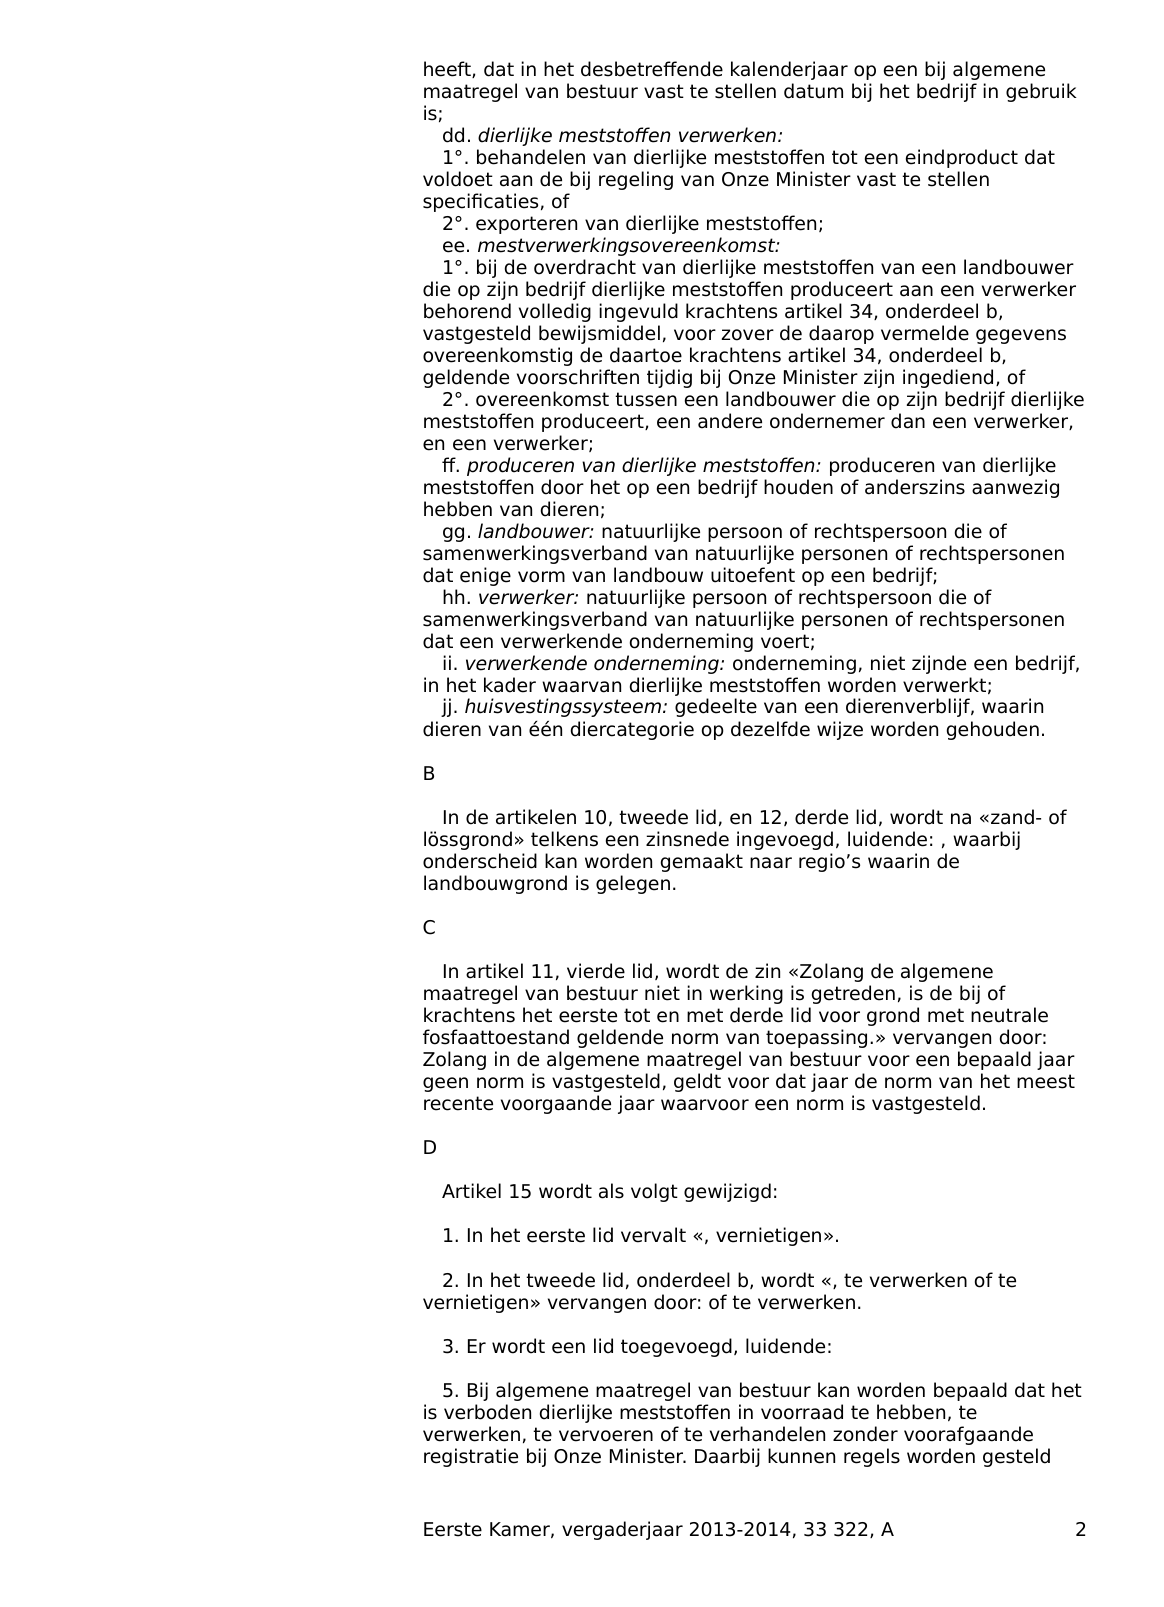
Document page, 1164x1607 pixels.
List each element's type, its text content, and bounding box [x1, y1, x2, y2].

text ff. produceren van dierlijke meststoffen: produceren van dierlijke meststoffen door het op een bedrijf houden of anderszins aanwezig hebben van dieren; [422, 455, 1087, 521]
text In de artikelen 10, tweede lid, en 12, derde lid, wordt na «zand- of lössgrond» telkens een zinsnede ingevoegd, luidende: , waarbij onderscheid kan worden gemaakt naar regio’s waarin de landbouwgrond is gelegen. [422, 807, 1087, 895]
text 3. Er wordt een lid toegevoegd, luidende: [422, 1336, 1087, 1358]
text 5. Bij algemene maatregel van bestuur kan worden bepaald dat het is verboden dierlijke meststoffen in voorraad te hebben, te verwerken, te vervoeren of te verhandelen zonder voorafgaande registratie bij Onze Minister. Daarbij kunnen regels worden gesteld [422, 1380, 1087, 1468]
text ii. verwerkende onderneming: onderneming, niet zijnde een bedrijf, in het kader waarvan dierlijke meststoffen worden verwerkt; [422, 652, 1087, 696]
text jj. huisvestingssysteem: gedeelte van een dierenverblijf, waarin dieren van één diercategorie op dezelfde wijze worden gehouden. [422, 696, 1087, 740]
text heeft, dat in het desbetreffende kalenderjaar op een bij algemene maatregel van bestuur vast te stellen datum bij het bedrijf in gebruik is; [422, 59, 1087, 125]
text B [422, 763, 1087, 784]
text hh. verwerker: natuurlijke persoon of rechtspersoon die of samenwerkingsverband van natuurlijke personen of rechtspersonen dat een verwerkende onderneming voert; [422, 587, 1087, 652]
text ee. mestverwerkingsovereenkomst: [422, 235, 1087, 257]
text 1°. bij de overdracht van dierlijke meststoffen van een landbouwer die op zijn bedrijf dierlijke meststoffen produceert aan een verwerker behorend volledig ingevuld krachtens artikel 34, onderdeel b, vastgesteld bewijsmiddel, voor zover de daarop vermelde gegevens overeenkomstig de daartoe krachtens artikel 34, onderdeel b, geldende voorschriften tijdig bij Onze Minister zijn ingediend, of [422, 257, 1087, 389]
text dd. dierlijke meststoffen verwerken: [422, 125, 1087, 147]
text D [422, 1137, 1087, 1159]
text gg. landbouwer: natuurlijke persoon of rechtspersoon die of samenwerkingsverband van natuurlijke personen of rechtspersonen dat enige vorm van landbouw uitoefent op een bedrijf; [422, 521, 1087, 587]
text 2°. exporteren van dierlijke meststoffen; [422, 213, 1087, 235]
text 2. In het tweede lid, onderdeel b, wordt «, te verwerken of te vernietigen» vervangen door: of te verwerken. [422, 1269, 1087, 1313]
text Artikel 15 wordt als volgt gewijzigd: [422, 1181, 1087, 1203]
text In artikel 11, vierde lid, wordt de zin «Zolang de algemene maatregel van bestuur niet in werking is getreden, is de bij of krachtens het eerste tot en met derde lid voor grond met neutrale fosfaattoestand geldende norm van toepassing.» vervangen door: Zolang in de algemene maatregel van bestuur voor een bepaald jaar geen norm is vastgesteld, geldt voor dat jaar de norm van het meest recente voorgaande jaar waarvoor een norm is vastgesteld. [422, 961, 1087, 1115]
text C [422, 917, 1087, 939]
text 2°. overeenkomst tussen een landbouwer die op zijn bedrijf dierlijke meststoffen produceert, een andere ondernemer dan een verwerker, en een verwerker; [422, 389, 1087, 455]
text 1. In het eerste lid vervalt «, vernietigen». [422, 1225, 1087, 1247]
text 1°. behandelen van dierlijke meststoffen tot een eindproduct dat voldoet aan de bij regeling van Onze Minister vast te stellen specificaties, of [422, 147, 1087, 213]
